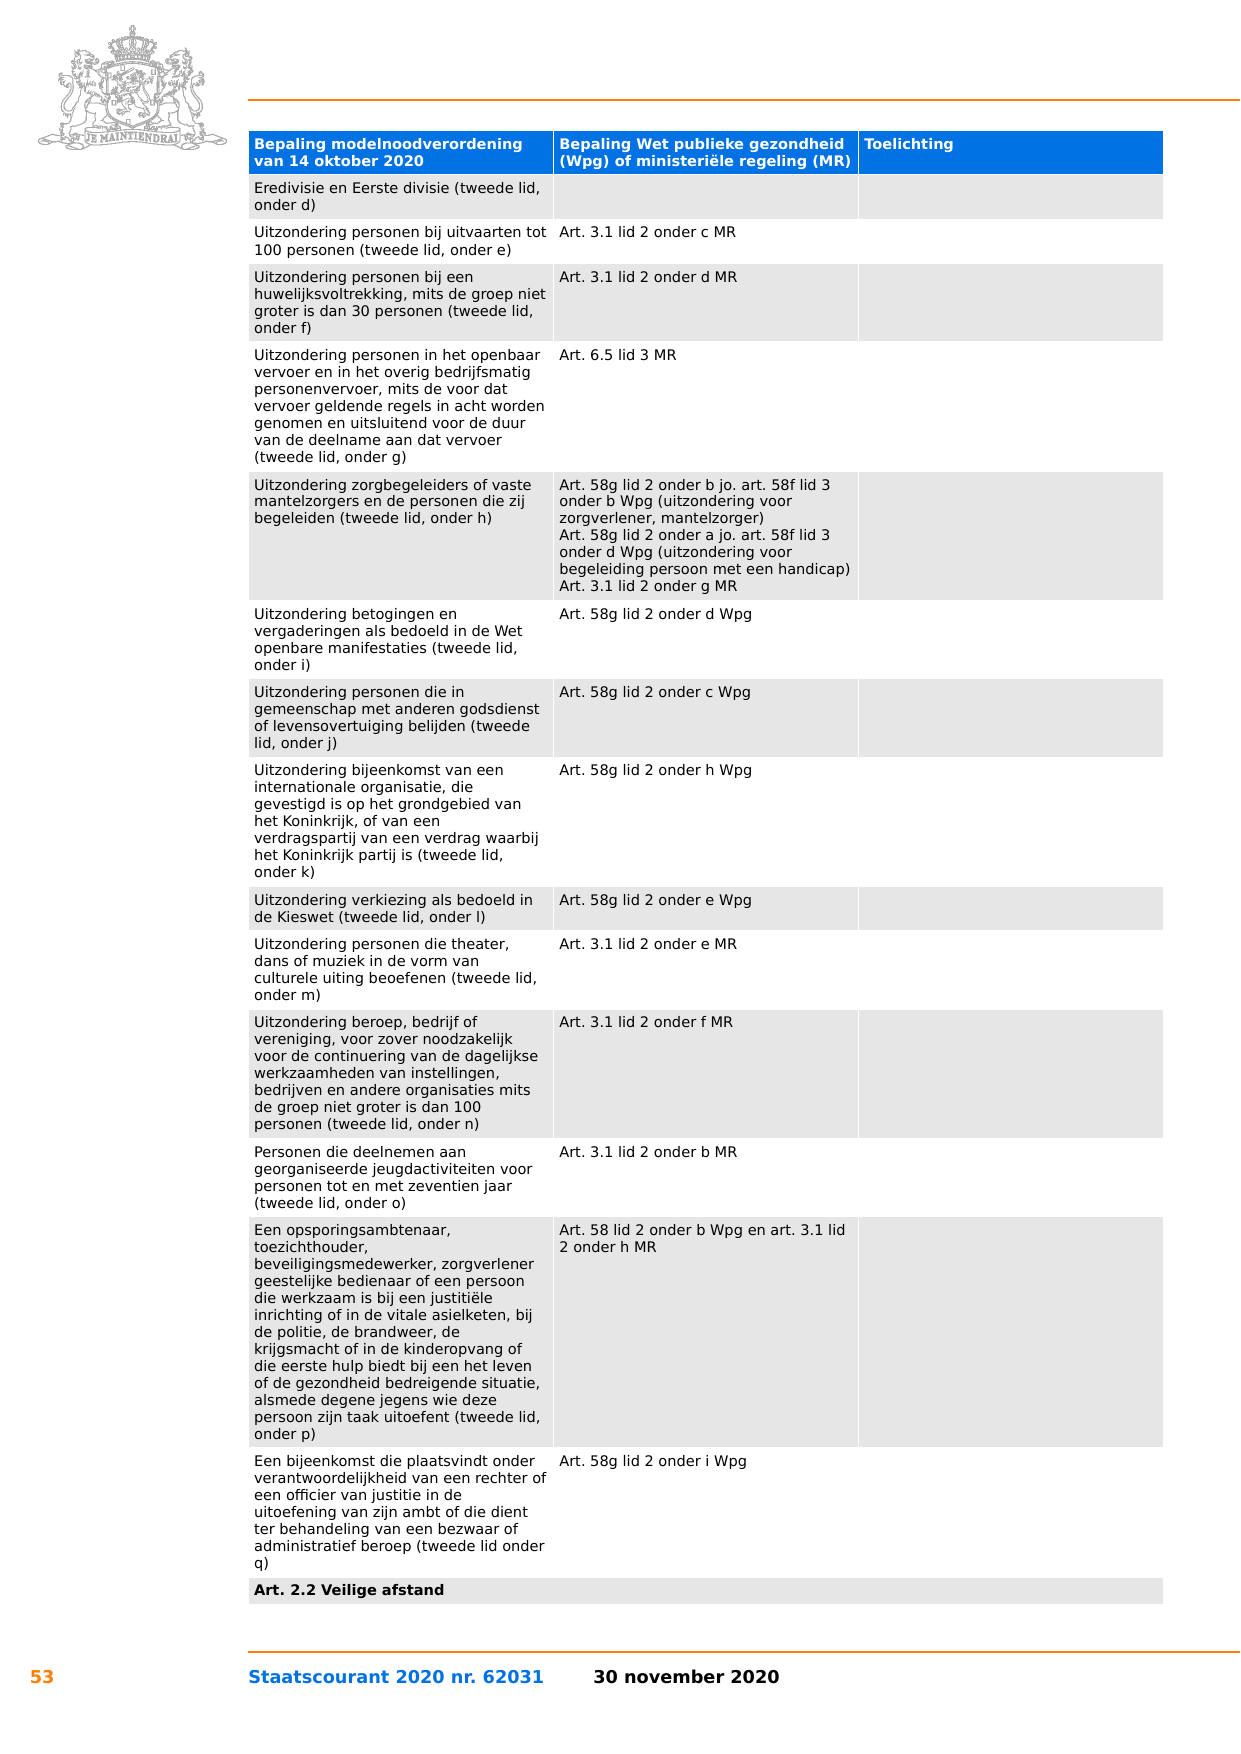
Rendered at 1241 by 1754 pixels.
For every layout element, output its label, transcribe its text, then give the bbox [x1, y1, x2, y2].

table_cell [859, 679, 1163, 757]
table_cell Art. 3.1 lid 2 onder f MR [554, 1010, 858, 1138]
table_cell Uitzondering betogingen en vergaderingen als bedoeld in de Wet openbare manifestaties (tweede lid, onder i) [249, 601, 553, 678]
table_cell [859, 1217, 1163, 1447]
table_cell Art. 2.2 Veilige afstand [249, 1578, 1163, 1604]
table_cell Art. 3.1 lid 2 onder c MR [554, 220, 858, 263]
table_cell Uitzondering personen die theater, dans of muziek in de vorm van culturele uiting beoefenen (tweede lid, onder m) [249, 931, 553, 1008]
table_cell Uitzondering personen bij een huwelijksvoltrekking, mits de groep niet groter is dan 30 personen (tweede lid, onder f) [249, 264, 553, 341]
table_cell [859, 1010, 1163, 1138]
table_cell [859, 1139, 1163, 1216]
table_cell Een opsporingsambtenaar, toezichthouder, beveiligingsmedewerker, zorgverlener geestelijke bedienaar of een persoon die werkzaam is bij een justitiële inrichting of in de vitale asielketen, bij de politie, de brandweer, de krijgsmacht of in de kinderopvang of die eerste hulp biedt bij een het leven of de gezondheid bedreigende situatie, alsmede degene jegens wie deze persoon zijn taak uitoefent (tweede lid, onder p) [249, 1217, 553, 1447]
table_cell Art. 58g lid 2 onder e Wpg [554, 887, 858, 930]
table_cell Art. 58g lid 2 onder b jo. art. 58f lid 3 onder b Wpg (uitzondering voor zorgverlener, mantelzorger) Art. 58g lid 2 onder a jo. art. 58f lid 3 onder d Wpg (uitzondering voor begeleiding persoon met een handicap) Art. 3.1 lid 2 onder g MR [554, 472, 858, 600]
table_cell Uitzondering personen bij uitvaarten tot 100 personen (tweede lid, onder e) [249, 220, 553, 263]
table_cell Uitzondering beroep, bedrijf of vereniging, voor zover noodzakelijk voor de continuering van de dagelijkse werkzaamheden van instellingen, bedrijven en andere organisaties mits de groep niet groter is dan 100 personen (tweede lid, onder n) [249, 1010, 553, 1138]
table_cell Art. 58g lid 2 onder c Wpg [554, 679, 858, 757]
table_cell Art. 6.5 lid 3 MR [554, 343, 858, 471]
table_cell Art. 58g lid 2 onder d Wpg [554, 601, 858, 678]
table_cell Eredivisie en Eerste divisie (tweede lid, onder d) [249, 175, 553, 219]
table_cell [859, 264, 1163, 341]
table_cell Art. 3.1 lid 2 onder e MR [554, 931, 858, 1008]
table_cell [859, 931, 1163, 1008]
table_cell Art. 58g lid 2 onder h Wpg [554, 758, 858, 886]
table_cell Uitzondering verkiezing als bedoeld in de Kieswet (tweede lid, onder l) [249, 887, 553, 930]
table_cell [859, 343, 1163, 471]
table_cell Uitzondering bijeenkomst van een internationale organisatie, die gevestigd is op het grondgebied van het Koninkrijk, of van een verdragspartij van een verdrag waarbij het Koninkrijk partij is (tweede lid, onder k) [249, 758, 553, 886]
table_cell [859, 175, 1163, 219]
table_cell Een bijeenkomst die plaatsvindt onder verantwoordelijkheid van een rechter of een officier van justitie in de uitoefening van zijn ambt of die dient ter behandeling van een bezwaar of administratief beroep (tweede lid onder q) [249, 1448, 553, 1577]
table_cell [554, 175, 858, 219]
table_cell Art. 58 lid 2 onder b Wpg en art. 3.1 lid 2 onder h MR [554, 1217, 858, 1447]
table_cell [859, 601, 1163, 678]
table_cell Art. 3.1 lid 2 onder b MR [554, 1139, 858, 1216]
table_cell [859, 758, 1163, 886]
table_header Bepaling Wet publieke gezondheid (Wpg) of ministeriële regeling (MR) [554, 131, 858, 174]
table_cell [859, 472, 1163, 600]
table_cell Uitzondering personen in het openbaar vervoer en in het overig bedrijfsmatig personenvervoer, mits de voor dat vervoer geldende regels in acht worden genomen en uitsluitend voor de duur van de deelname aan dat vervoer (tweede lid, onder g) [249, 343, 553, 471]
table_cell Personen die deelnemen aan georganiseerde jeugdactiviteiten voor personen tot en met zeventien jaar (tweede lid, onder o) [249, 1139, 553, 1216]
table_header Toelichting [859, 131, 1163, 174]
picture [38, 25, 227, 150]
table_cell Art. 3.1 lid 2 onder d MR [554, 264, 858, 341]
table_header Bepaling modelnoodverordening van 14 oktober 2020 [249, 131, 553, 174]
table_cell Uitzondering personen die in gemeenschap met anderen godsdienst of levensovertuiging belijden (tweede lid, onder j) [249, 679, 553, 757]
table_cell Art. 58g lid 2 onder i Wpg [554, 1448, 858, 1577]
table_cell [859, 220, 1163, 263]
table_cell [859, 887, 1163, 930]
table_cell [859, 1448, 1163, 1577]
table_cell Uitzondering zorgbegeleiders of vaste mantelzorgers en de personen die zij begeleiden (tweede lid, onder h) [249, 472, 553, 600]
